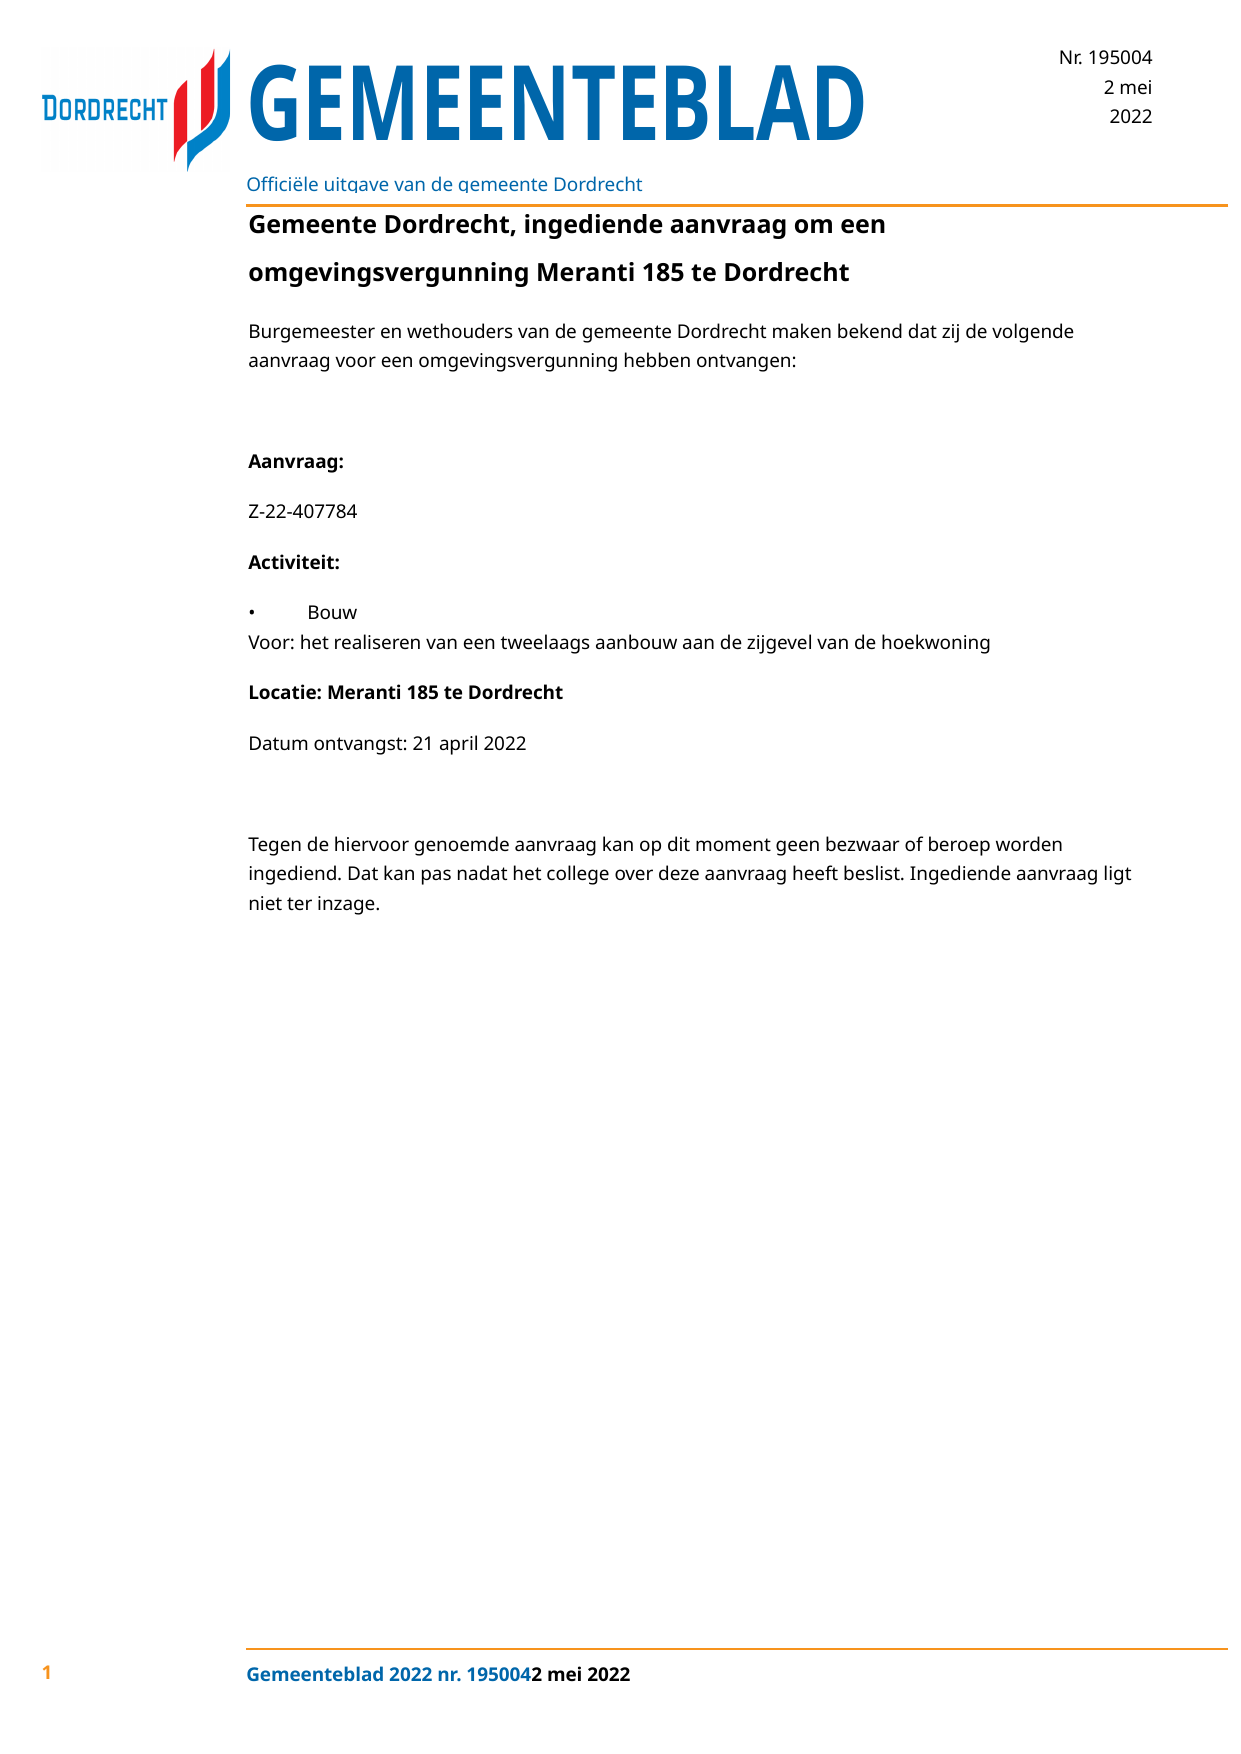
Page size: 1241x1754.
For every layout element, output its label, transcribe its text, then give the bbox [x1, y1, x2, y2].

text Tegen de hiervoor genoemde aanvraag kan op dit moment geen bezwaar of beroep worden ingediend. Dat kan pas nadat het college over deze aanvraag heeft beslist. Ingediende aanvraag ligt niet ter inzage. [248, 831, 1152, 916]
text Aanvraag: [248, 448, 1152, 474]
text Activiteit: [248, 549, 1152, 575]
text Gemeente Dordrecht, ingediende aanvraag om een omgevingsvergunning Meranti 185 te Dordrecht [248, 207, 1152, 288]
picture [41, 47, 231, 172]
list Bouw [248, 599, 1152, 625]
text Datum ontvangst: 21 april 2022 [248, 730, 1152, 756]
text Locatie: Meranti 185 te Dordrecht [248, 679, 1152, 705]
text Z-22-407784 [248, 499, 1152, 524]
text Voor: het realiseren van een tweelaags aanbouw aan de zijgevel van de hoekwoning [248, 629, 1152, 655]
text Burgemeester en wethouders van de gemeente Dordrecht maken bekend dat zij de volgende aanvraag voor een omgevingsvergunning hebben ontvangen: [248, 318, 1152, 373]
